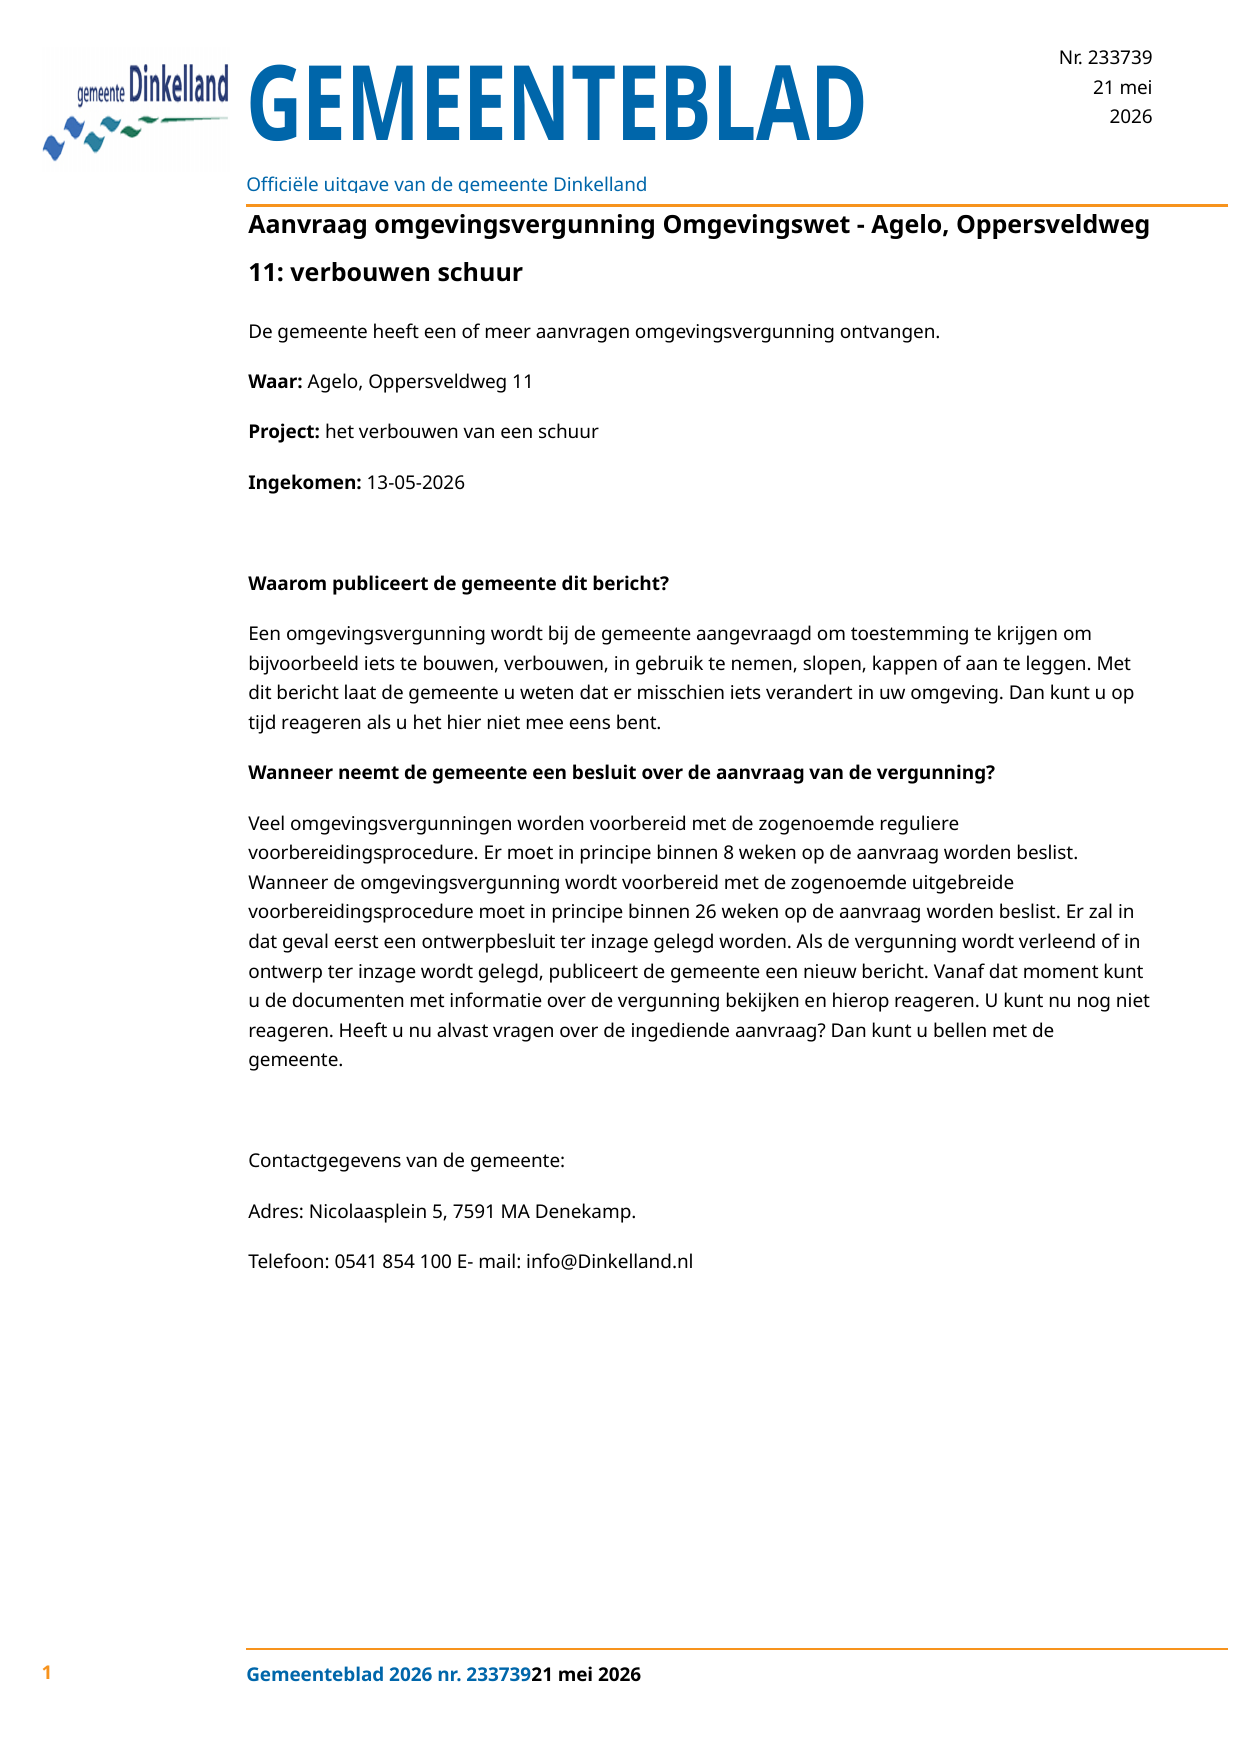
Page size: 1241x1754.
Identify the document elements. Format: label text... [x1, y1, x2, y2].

text Waar: Agelo, Oppersveldweg 11 [248, 368, 1152, 394]
text Contactgegevens van de gemeente: [248, 1147, 1152, 1173]
text Veel omgevingsvergunningen worden voorbereid met de zogenoemde reguliere voorbereidingsprocedure. Er moet in principe binnen 8 weken op de aanvraag worden beslist. Wanneer de omgevingsvergunning wordt voorbereid met de zogenoemde uitgebreide voorbereidingsprocedure moet in principe binnen 26 weken op de aanvraag worden beslist. Er zal in dat geval eerst een ontwerpbesluit ter inzage gelegd worden. Als de vergunning wordt verleend of in ontwerp ter inzage wordt gelegd, publiceert de gemeente een nieuw bericht. Vanaf dat moment kunt u de documenten met informatie over de vergunning bekijken en hierop reageren. U kunt nu nog niet reageren. Heeft u nu alvast vragen over de ingediende aanvraag? Dan kunt u bellen met de gemeente. [248, 810, 1152, 1072]
text Project: het verbouwen van een schuur [248, 419, 1152, 444]
picture [41, 47, 231, 172]
text Adres: Nicolaasplein 5, 7591 MA Denekamp. [248, 1198, 1152, 1224]
text De gemeente heeft een of meer aanvragen omgevingsvergunning ontvangen. [248, 318, 1152, 344]
text Wanneer neemt de gemeente een besluit over de aanvraag van de vergunning? [248, 759, 1152, 785]
text Ingekomen: 13-05-2026 [248, 469, 1152, 495]
text Aanvraag omgevingsvergunning Omgevingswet - Agelo, Oppersveldweg 11: verbouwen schuur [248, 207, 1152, 288]
text Waarom publiceert de gemeente dit bericht? [248, 570, 1152, 596]
text Telefoon: 0541 854 100 E- mail: info@Dinkelland.nl [248, 1248, 1152, 1274]
text Een omgevingsvergunning wordt bij de gemeente aangevraagd om toestemming te krijgen om bijvoorbeeld iets te bouwen, verbouwen, in gebruik te nemen, slopen, kappen of aan te leggen. Met dit bericht laat de gemeente u weten dat er misschien iets verandert in uw omgeving. Dan kunt u op tijd reageren als u het hier niet mee eens bent. [248, 620, 1152, 735]
